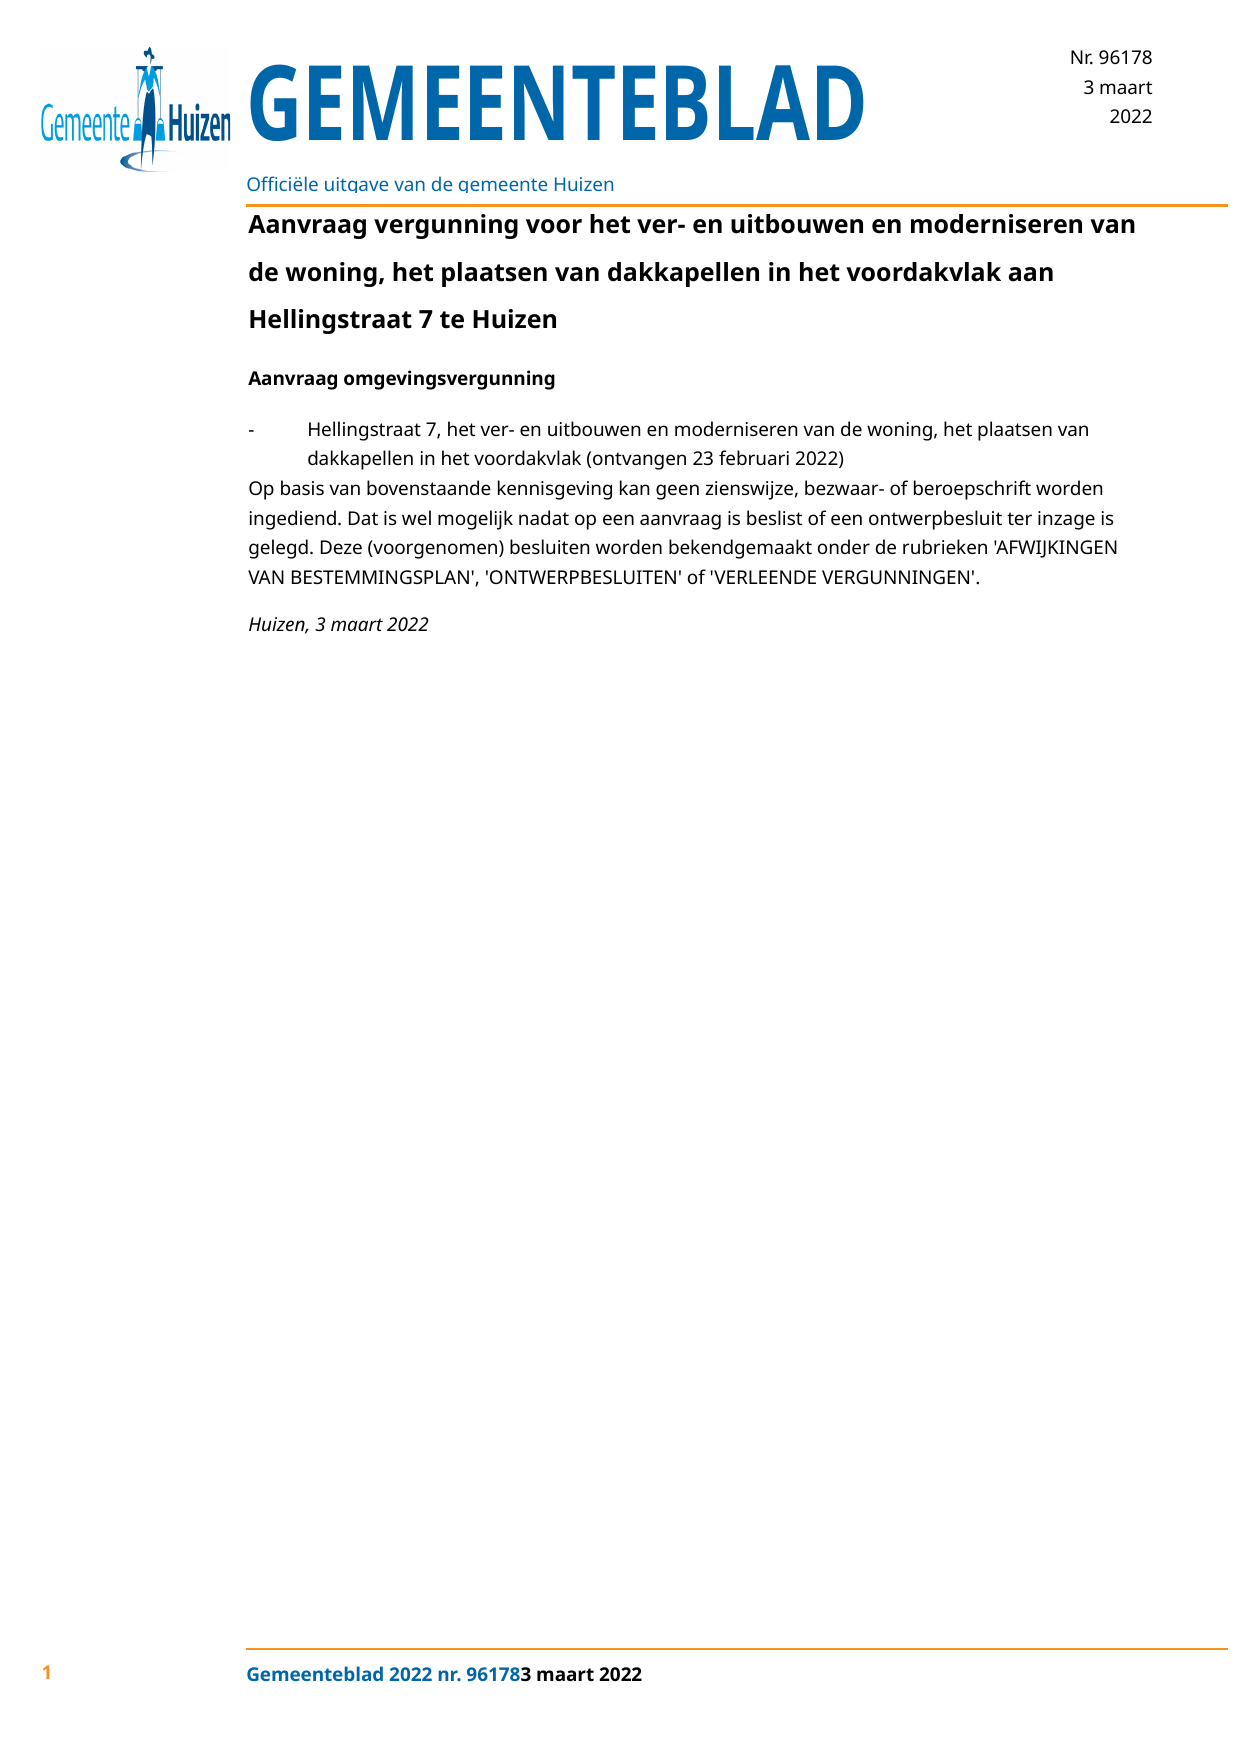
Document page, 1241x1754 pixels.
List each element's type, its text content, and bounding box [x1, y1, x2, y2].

text Aanvraag omgevingsvergunning [248, 366, 1152, 391]
list Hellingstraat 7, het ver- en uitbouwen en moderniseren van de woning, het plaatsen van dakkapellen in het voordakvlak (ontvangen 23 februari 2022) [248, 416, 1152, 471]
text Op basis van bovenstaande kennisgeving kan geen zienswijze, bezwaar- of beroepschrift worden ingediend. Dat is wel mogelijk nadat op een aanvraag is beslist of een ontwerpbesluit ter inzage is gelegd. Deze (voorgenomen) besluiten worden bekendgemaakt onder de rubrieken 'AFWIJKINGEN VAN BESTEMMINGSPLAN', 'ONTWERPBESLUITEN' of 'VERLEENDE VERGUNNINGEN'. [248, 475, 1152, 589]
text Huizen, 3 maart 2022 [248, 612, 1152, 637]
text Aanvraag vergunning voor het ver- en uitbouwen en moderniseren van de woning, het plaatsen van dakkapellen in het voordakvlak aan Hellingstraat 7 te Huizen [248, 207, 1152, 336]
picture [41, 47, 231, 172]
